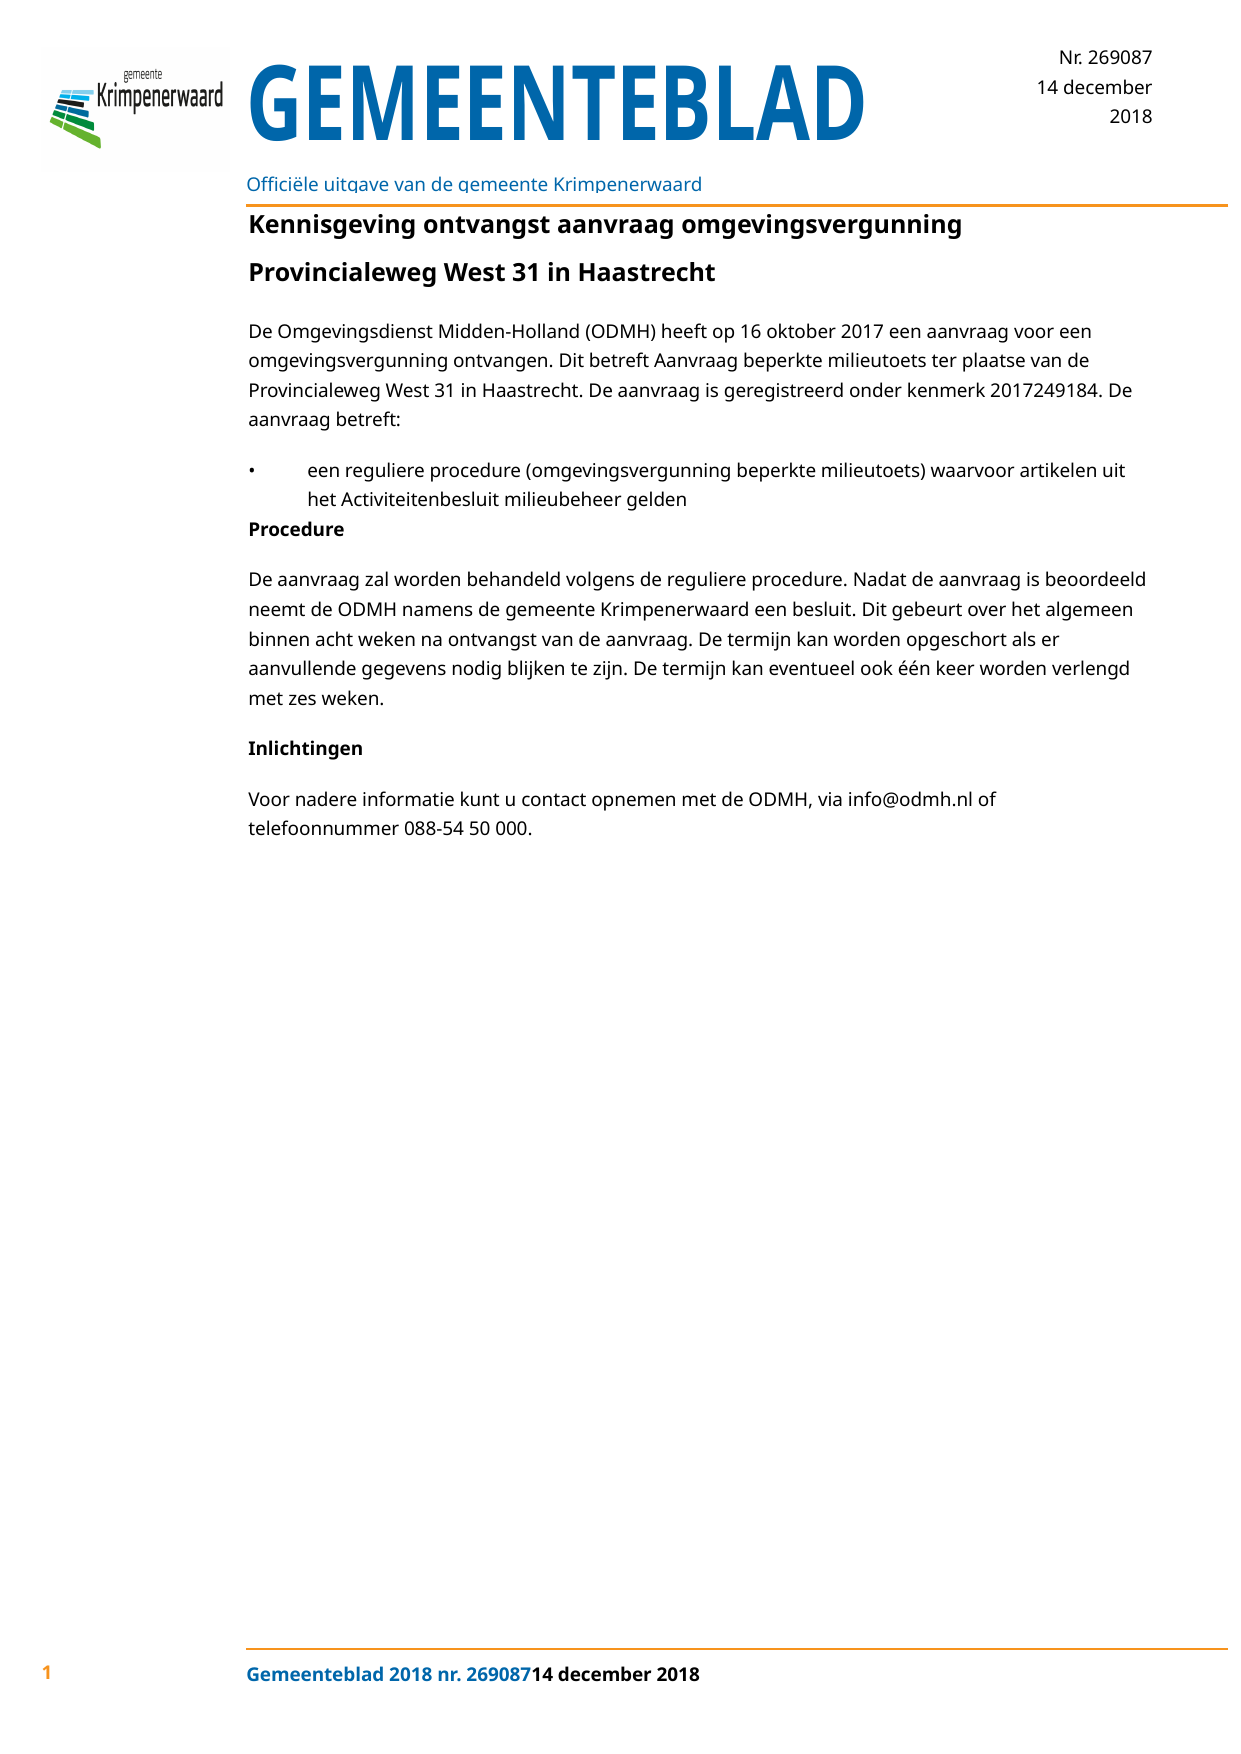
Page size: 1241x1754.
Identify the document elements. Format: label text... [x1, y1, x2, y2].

text De aanvraag zal worden behandeld volgens de reguliere procedure. Nadat de aanvraag is beoordeeld neemt de ODMH namens de gemeente Krimpenerwaard een besluit. Dit gebeurt over het algemeen binnen acht weken na ontvangst van de aanvraag. De termijn kan worden opgeschort als er aanvullende gegevens nodig blijken te zijn. De termijn kan eventueel ook één keer worden verlengd met zes weken. [248, 567, 1152, 711]
text Voor nadere informatie kunt u contact opnemen met de ODMH, via info@odmh.nl of telefoonnummer 088-54 50 000. [248, 786, 1152, 841]
text Procedure [248, 516, 1152, 542]
text Inlichtingen [248, 735, 1152, 761]
picture [41, 47, 231, 172]
list een reguliere procedure (omgevingsvergunning beperkte milieutoets) waarvoor artikelen uit het Activiteitenbesluit milieubeheer gelden [248, 457, 1152, 512]
text Kennisgeving ontvangst aanvraag omgevingsvergunning Provincialeweg West 31 in Haastrecht [248, 207, 1152, 288]
text De Omgevingsdienst Midden-Holland (ODMH) heeft op 16 oktober 2017 een aanvraag voor een omgevingsvergunning ontvangen. Dit betreft Aanvraag beperkte milieutoets ter plaatse van de Provincialeweg West 31 in Haastrecht. De aanvraag is geregistreerd onder kenmerk 2017249184. De aanvraag betreft: [248, 318, 1152, 432]
